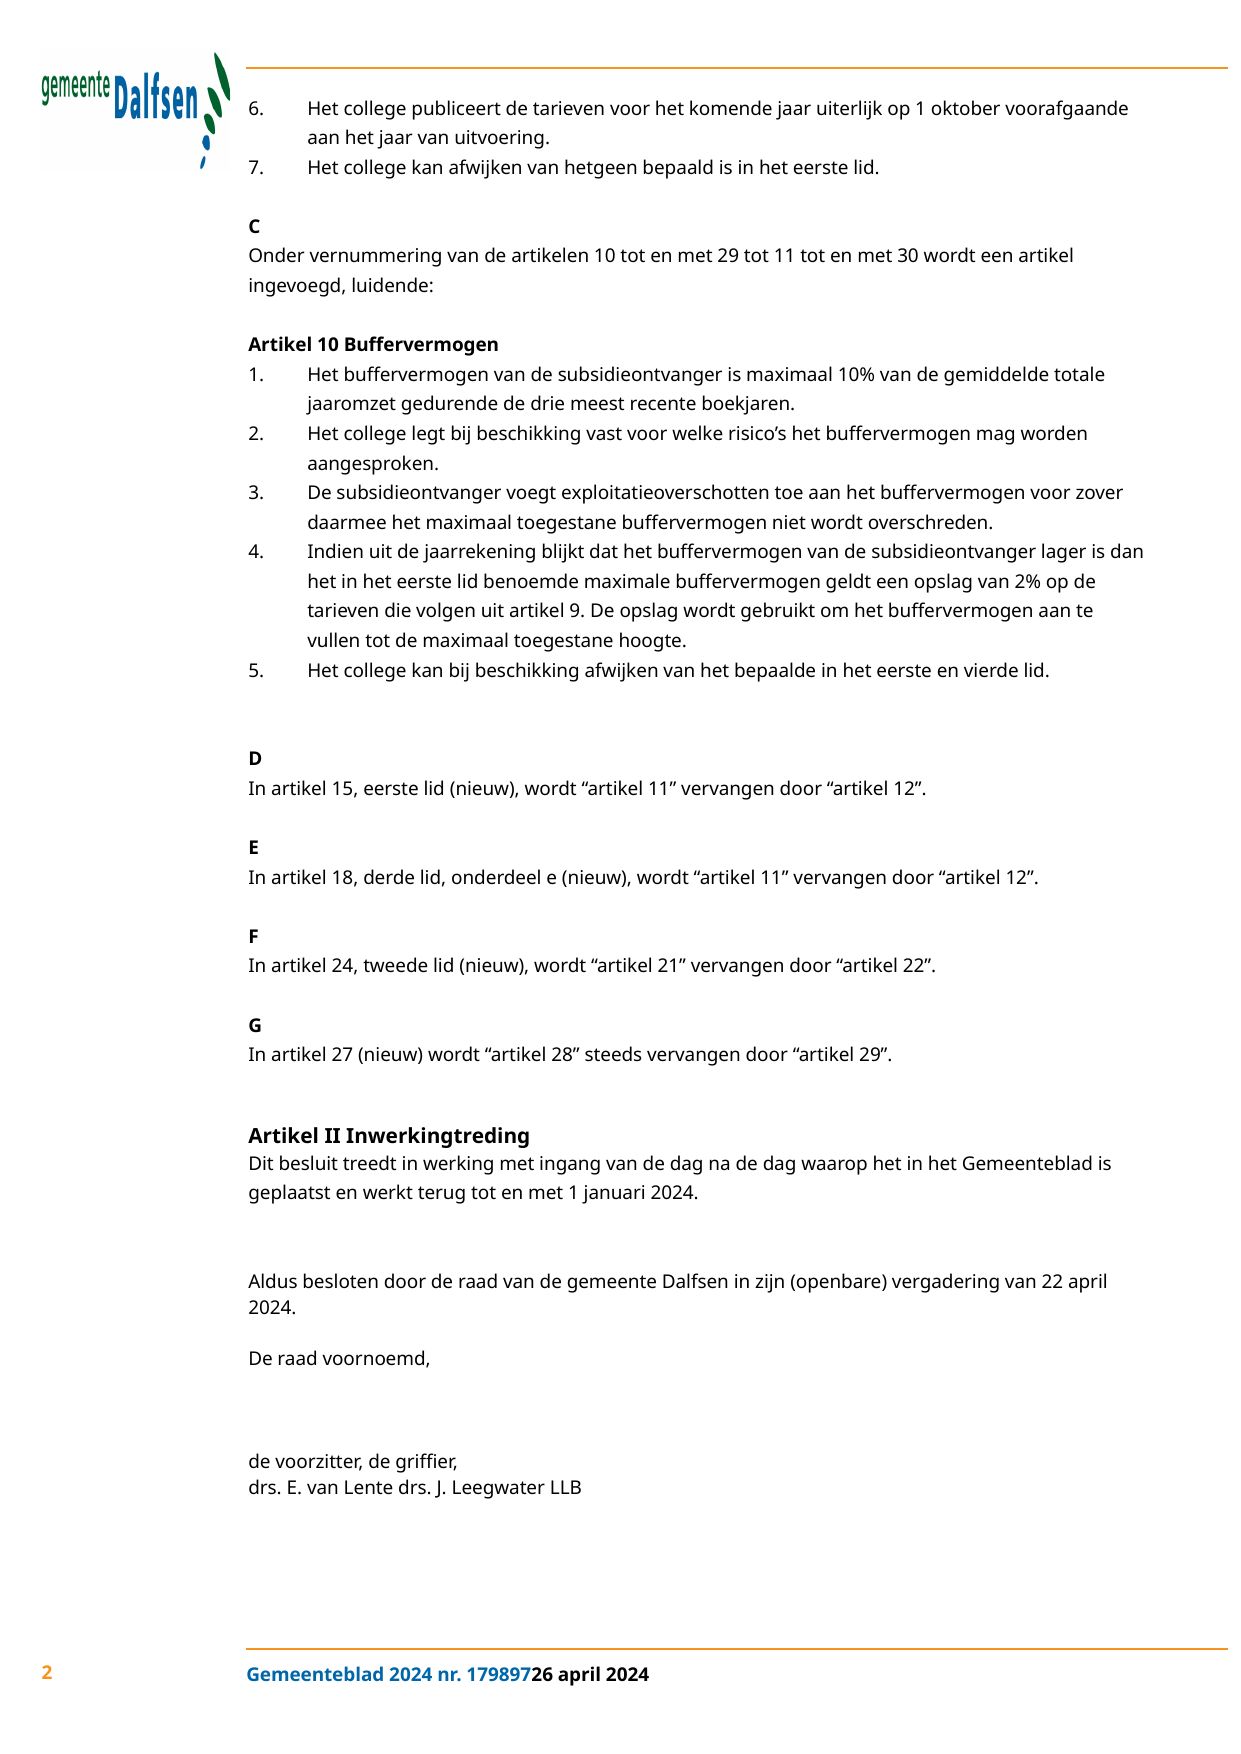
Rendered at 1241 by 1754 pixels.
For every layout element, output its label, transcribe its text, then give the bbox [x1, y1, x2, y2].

text F [248, 923, 1152, 949]
text D [248, 746, 1152, 771]
list Het college publiceert de tarieven voor het komende jaar uiterlijk op 1 oktober voorafgaande aan het jaar van uitvoering. [248, 95, 1152, 150]
list De subsidieontvanger voegt exploitatieoverschotten toe aan het buffervermogen voor zover daarmee het maximaal toegestane buffervermogen niet wordt overschreden. [248, 479, 1152, 535]
text E [248, 834, 1152, 860]
list Het college kan bij beschikking afwijken van het bepaalde in het eerste en vierde lid. [248, 657, 1152, 683]
list Het college kan afwijken van hetgeen bepaald is in het eerste lid. [248, 154, 1152, 180]
picture [41, 47, 231, 172]
text C [248, 213, 1152, 239]
list Het buffervermogen van de subsidieontvanger is maximaal 10% van de gemiddelde totale jaaromzet gedurende de drie meest recente boekjaren. [248, 361, 1152, 416]
list Indien uit de jaarrekening blijkt dat het buffervermogen van de subsidieontvanger lager is dan het in het eerste lid benoemde maximale buffervermogen geldt een opslag van 2% op de tarieven die volgen uit artikel 9. De opslag wordt gebruikt om het buffervermogen aan te vullen tot de maximaal toegestane hoogte. [248, 538, 1152, 653]
text Artikel 10 Buffervermogen [248, 331, 1152, 357]
text In artikel 24, tweede lid (nieuw), wordt “artikel 21” vervangen door “artikel 22”. [248, 953, 1152, 978]
text In artikel 15, eerste lid (nieuw), wordt “artikel 11” vervangen door “artikel 12”. [248, 775, 1152, 801]
text De raad voornoemd, [248, 1345, 1152, 1371]
text de voorzitter, de griffier, [248, 1448, 1152, 1474]
text Artikel II Inwerkingtreding [248, 1121, 1152, 1150]
list Het college legt bij beschikking vast voor welke risico’s het buffervermogen mag worden aangesproken. [248, 420, 1152, 476]
text G [248, 1012, 1152, 1038]
text Onder vernummering van de artikelen 10 tot en met 29 tot 11 tot en met 30 wordt een artikel ingevoegd, luidende: [248, 243, 1152, 298]
text In artikel 18, derde lid, onderdeel e (nieuw), wordt “artikel 11” vervangen door “artikel 12”. [248, 864, 1152, 890]
text Dit besluit treedt in werking met ingang van de dag na de dag waarop het in het Gemeenteblad is geplaatst en werkt terug tot en met 1 januari 2024. [248, 1150, 1152, 1205]
text In artikel 27 (nieuw) wordt “artikel 28” steeds vervangen door “artikel 29”. [248, 1041, 1152, 1067]
text drs. E. van Lente drs. J. Leegwater LLB [248, 1474, 1152, 1500]
text Aldus besloten door de raad van de gemeente Dalfsen in zijn (openbare) vergadering van 22 april 2024. [248, 1268, 1152, 1320]
